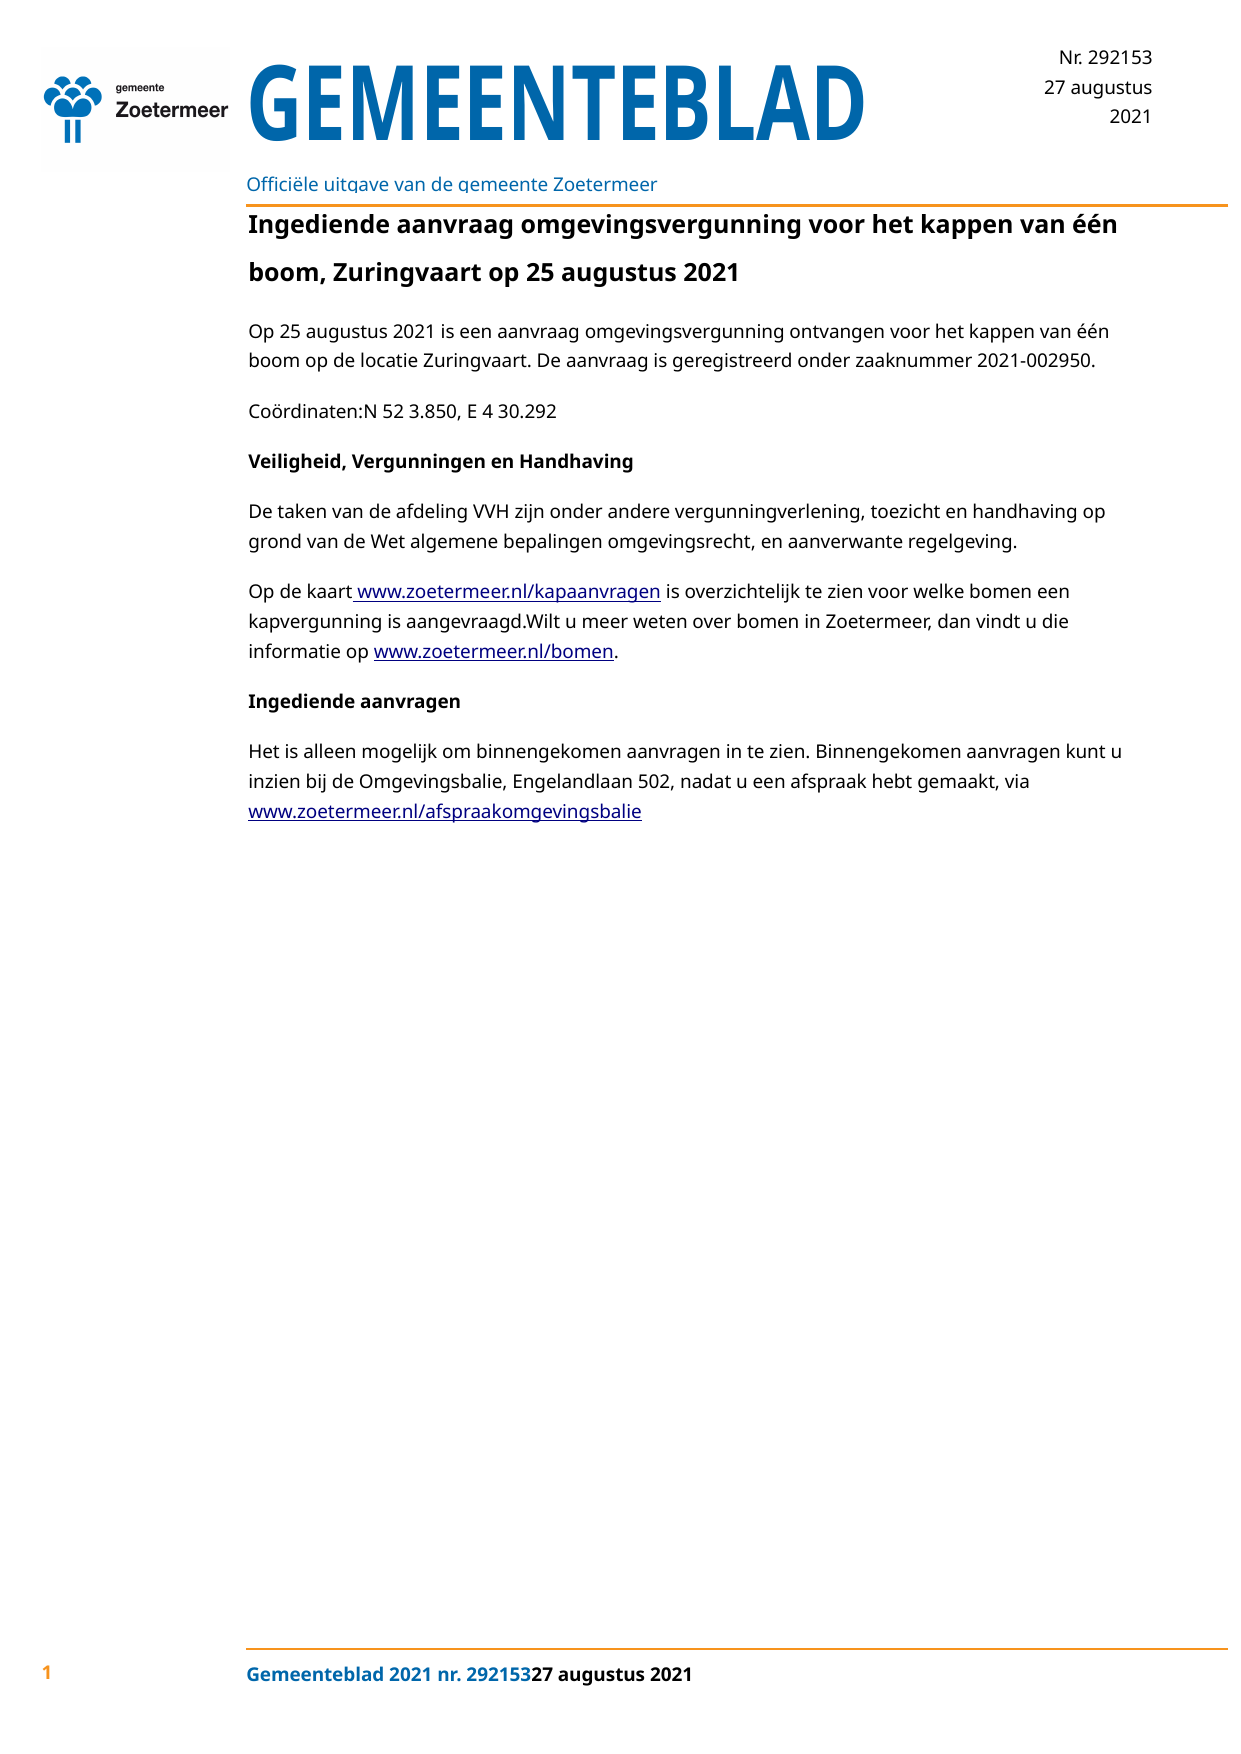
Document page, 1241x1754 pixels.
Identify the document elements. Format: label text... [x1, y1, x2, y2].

text Veiligheid, Vergunningen en Handhaving [248, 448, 1152, 474]
text Op de kaart www.zoetermeer.nl/kapaanvragen is overzichtelijk te zien voor welke bomen een kapvergunning is aangevraagd.Wilt u meer weten over bomen in Zoetermeer, dan vindt u die informatie op www.zoetermeer.nl/bomen. [248, 579, 1152, 664]
text Het is alleen mogelijk om binnengekomen aanvragen in te zien. Binnengekomen aanvragen kunt u inzien bij de Omgevingsbalie, Engelandlaan 502, nadat u een afspraak hebt gemaakt, via www.zoetermeer.nl/afspraakomgevingsbalie [248, 739, 1152, 824]
text De taken van de afdeling VVH zijn onder andere vergunningverlening, toezicht en handhaving op grond van de Wet algemene bepalingen omgevingsrecht, en aanverwante regelgeving. [248, 499, 1152, 554]
text Ingediende aanvragen [248, 688, 1152, 714]
text Ingediende aanvraag omgevingsvergunning voor het kappen van één boom, Zuringvaart op 25 augustus 2021 [248, 207, 1152, 288]
text Op 25 augustus 2021 is een aanvraag omgevingsvergunning ontvangen voor het kappen van één boom op de locatie Zuringvaart. De aanvraag is geregistreerd onder zaaknummer 2021-002950. [248, 318, 1152, 373]
picture [41, 47, 231, 172]
text Coördinaten:N 52 3.850, E 4 30.292 [248, 398, 1152, 424]
